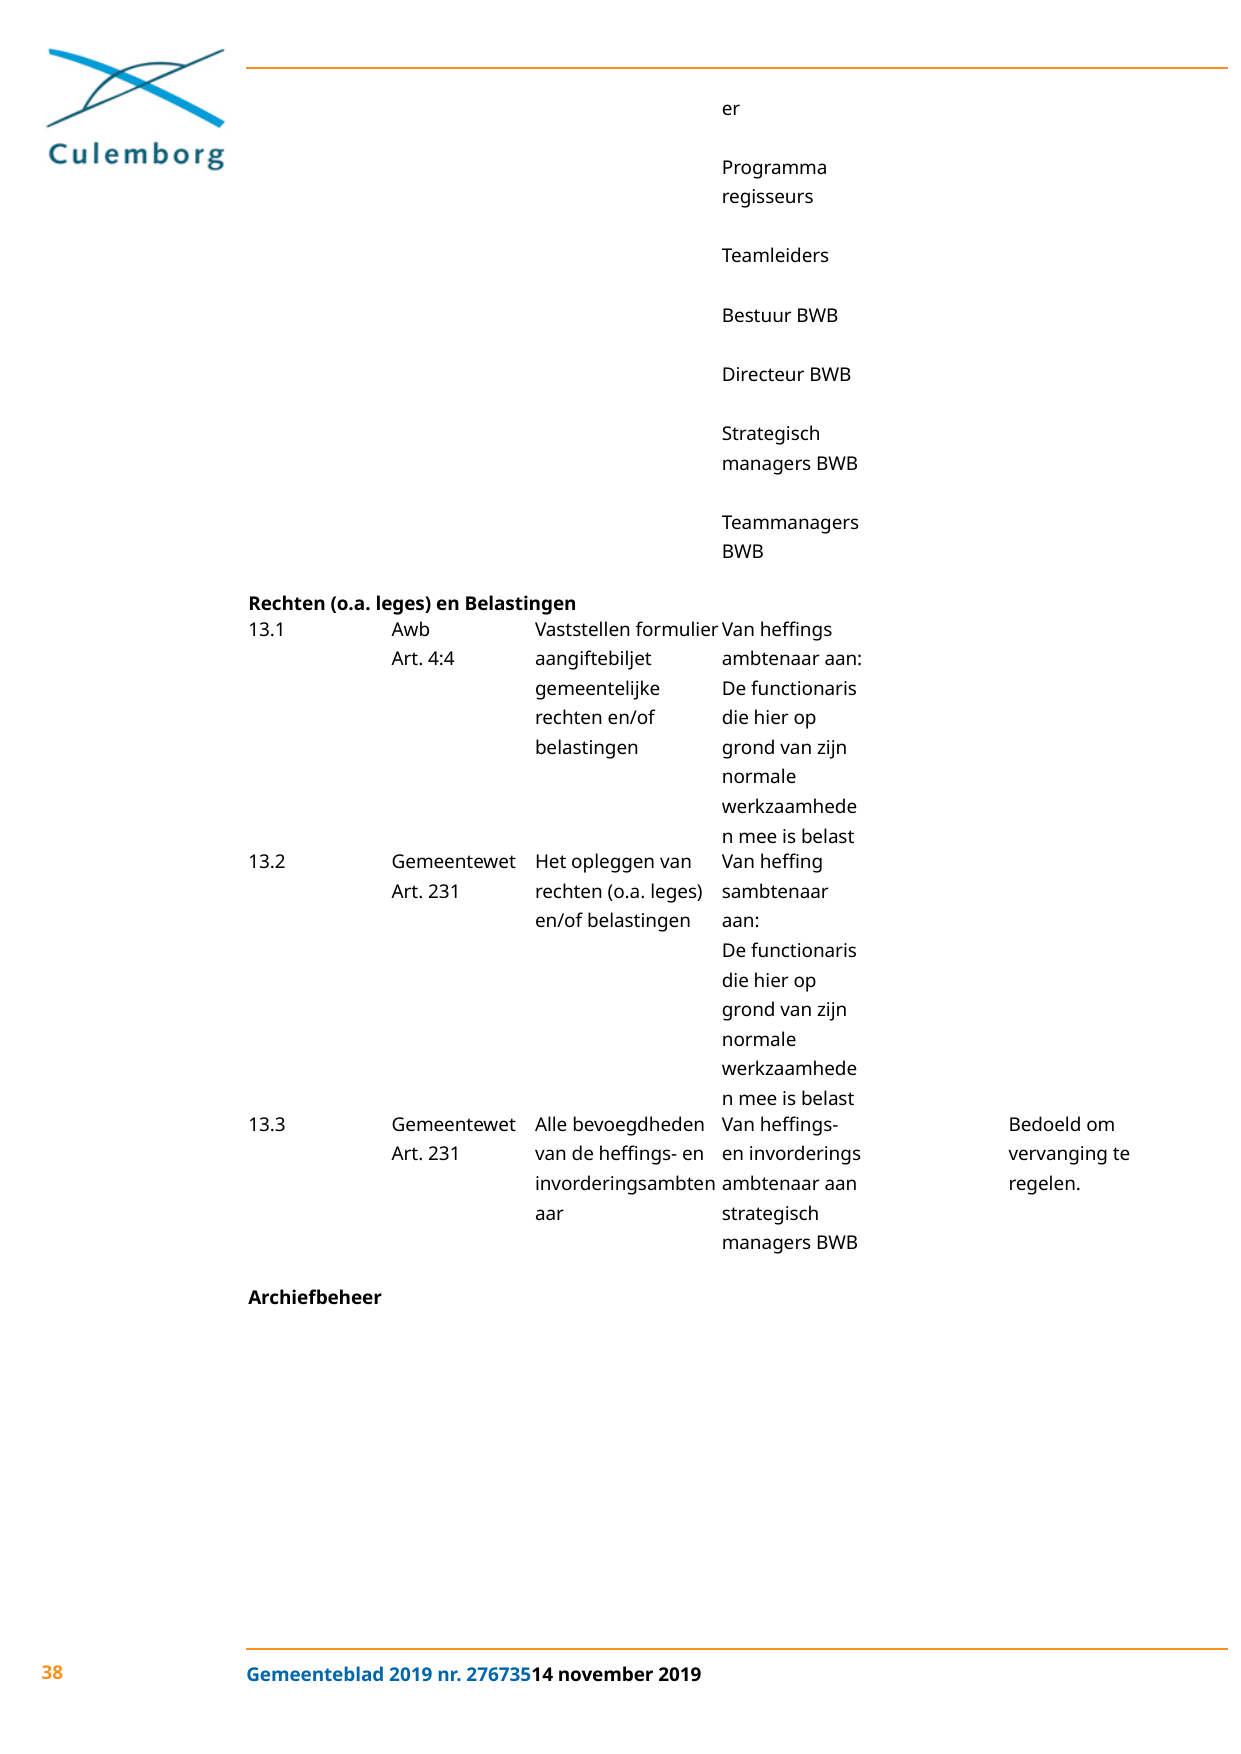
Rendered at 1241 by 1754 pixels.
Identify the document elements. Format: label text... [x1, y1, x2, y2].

table_cell [865, 1111, 1008, 1284]
table_cell [391, 95, 535, 564]
table_cell [865, 616, 1008, 848]
table_cell Bedoeld om vervanging te regelen. [1008, 1111, 1152, 1284]
table_cell Alle bevoegdheden van de heffings- en invorderingsambtenaar [535, 1111, 722, 1284]
table_cell 13.3 [248, 1111, 391, 1284]
table_cell [248, 564, 1152, 590]
table_cell 13.1 [248, 616, 391, 848]
table_cell Van heffing sambtenaar aan: De functionaris die hier op grond van zijn normale werkzaamheden mee is belast [722, 849, 865, 1111]
table_cell Awb Art. 4:4 [391, 616, 535, 848]
table_cell Archiefbeheer [248, 1285, 1152, 1310]
table_cell Rechten (o.a. leges) en Belastingen [248, 590, 1152, 616]
table_cell Van heffings- en invorderings ambtenaar aan strategisch managers BWB [722, 1111, 865, 1284]
table_cell er Programma regisseurs Teamleiders Bestuur BWB Directeur BWB Strategisch managers BWB Teammanagers BWB [722, 95, 865, 564]
table_cell [535, 95, 722, 564]
table_cell [1008, 616, 1152, 848]
table_cell Gemeentewet Art. 231 [391, 849, 535, 1111]
table_cell [1008, 849, 1152, 1111]
table_cell Het opleggen van rechten (o.a. leges) en/of belastingen [535, 849, 722, 1111]
table_cell [865, 849, 1008, 1111]
table_cell [865, 95, 1008, 564]
table_cell Vaststellen formulier aangiftebiljet gemeentelijke rechten en/of belastingen [535, 616, 722, 848]
table_cell 13.2 [248, 849, 391, 1111]
table_cell [248, 95, 391, 564]
table_cell Van heffings ambtenaar aan: De functionaris die hier op grond van zijn normale werkzaamheden mee is belast [722, 616, 865, 848]
table_cell Gemeentewet Art. 231 [391, 1111, 535, 1284]
table_cell [1008, 95, 1152, 564]
picture [41, 47, 231, 172]
